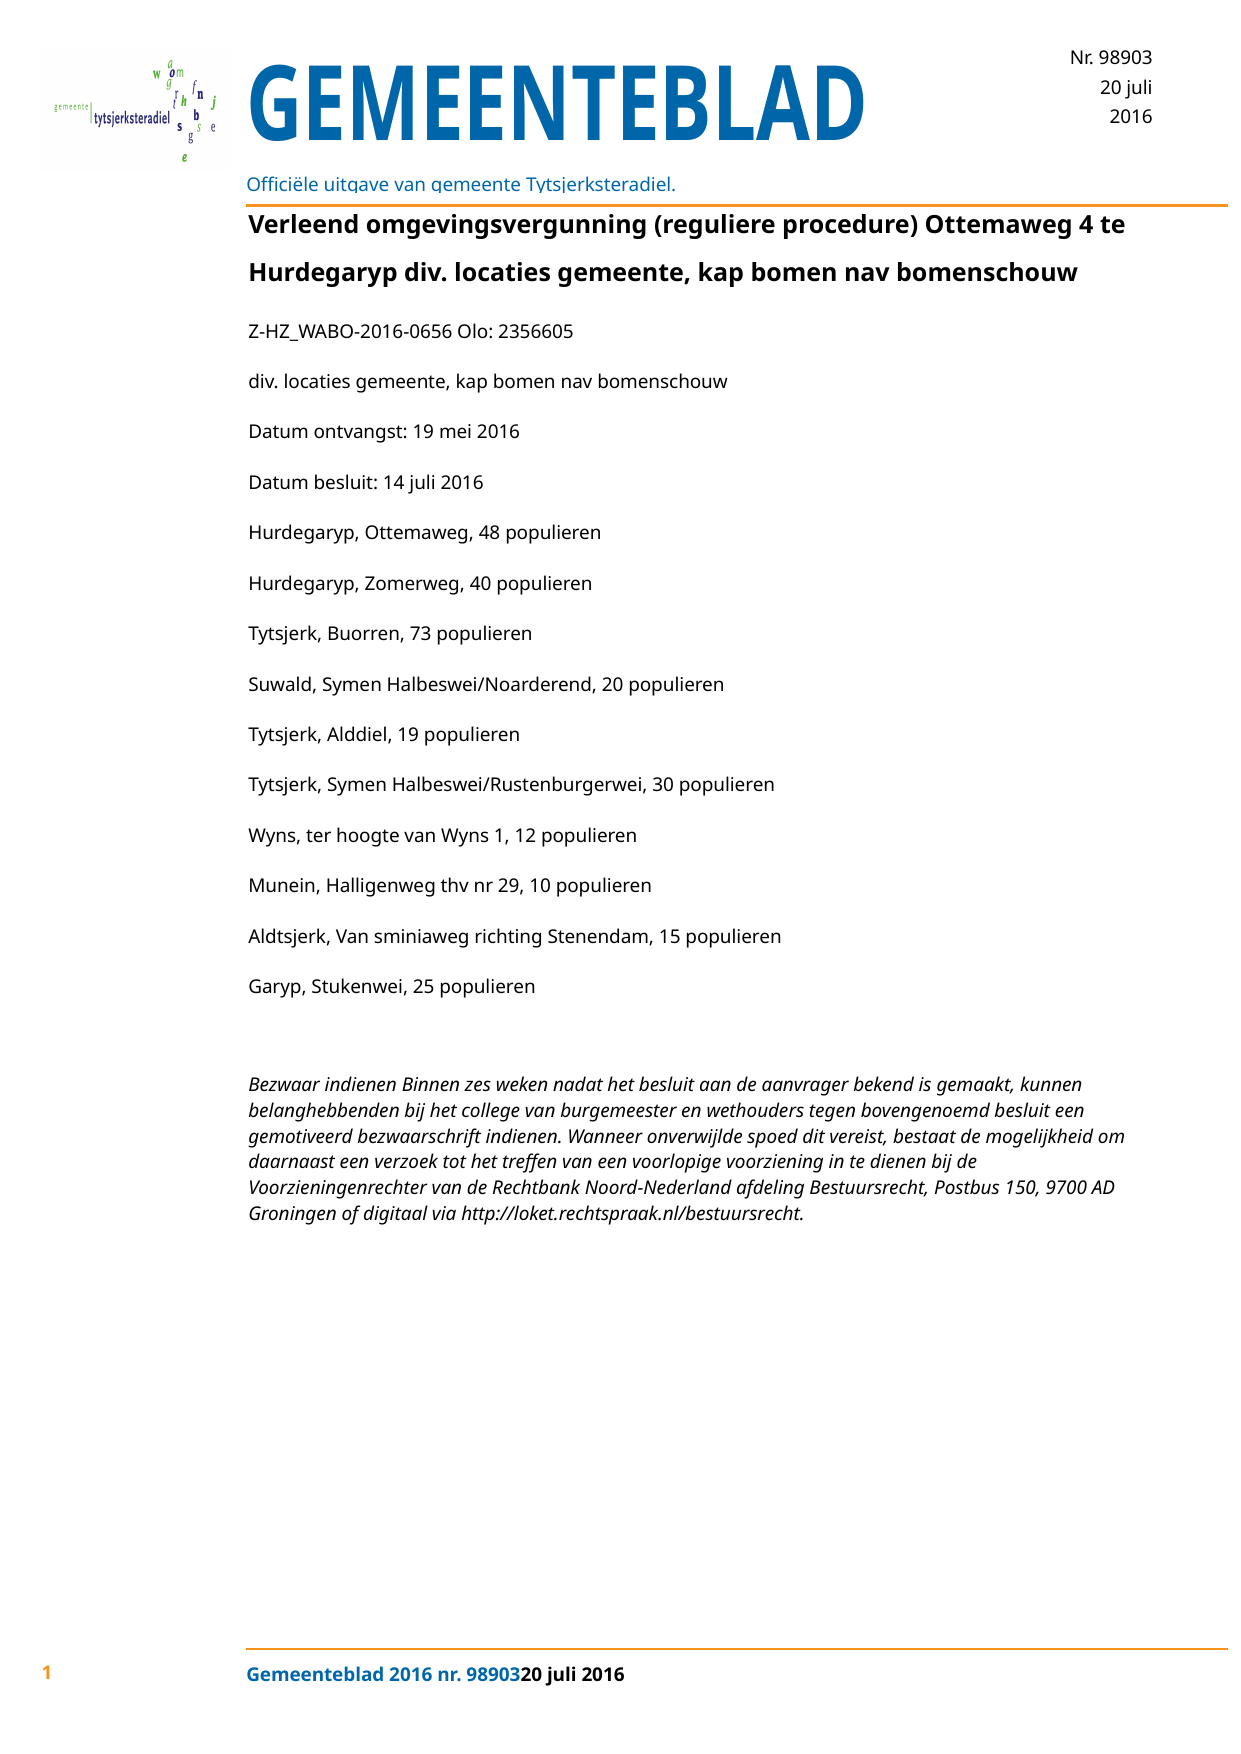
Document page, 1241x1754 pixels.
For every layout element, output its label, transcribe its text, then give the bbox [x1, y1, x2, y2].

text div. locaties gemeente, kap bomen nav bomenschouw [248, 368, 1152, 394]
text Garyp, Stukenwei, 25 populieren [248, 973, 1152, 999]
text Verleend omgevingsvergunning (reguliere procedure) Ottemaweg 4 te Hurdegaryp div. locaties gemeente, kap bomen nav bomenschouw [248, 207, 1152, 288]
text Tytsjerk, Buorren, 73 populieren [248, 620, 1152, 646]
text Munein, Halligenweg thv nr 29, 10 populieren [248, 872, 1152, 898]
text Z-HZ_WABO-2016-0656 Olo: 2356605 [248, 318, 1152, 344]
text Datum besluit: 14 juli 2016 [248, 469, 1152, 495]
text Tytsjerk, Alddiel, 19 populieren [248, 721, 1152, 747]
text Datum ontvangst: 19 mei 2016 [248, 419, 1152, 444]
picture [41, 47, 231, 172]
text Wyns, ter hoogte van Wyns 1, 12 populieren [248, 822, 1152, 848]
text Suwald, Symen Halbeswei/Noarderend, 20 populieren [248, 671, 1152, 697]
text Bezwaar indienen Binnen zes weken nadat het besluit aan de aanvrager bekend is gemaakt, kunnen belanghebbenden bij het college van burgemeester en wethouders tegen bovengenoemd besluit een gemotiveerd bezwaarschrift indienen. Wanneer onverwijlde spoed dit vereist, bestaat de mogelijkheid om daarnaast een verzoek tot het treffen van een voorlopige voorziening in te dienen bij de Voorzieningenrechter van de Rechtbank Noord-Nederland afdeling Bestuursrecht, Postbus 150, 9700 AD Groningen of digitaal via http://loket.rechtspraak.nl/bestuursrecht. [248, 1072, 1152, 1226]
text Aldtsjerk, Van sminiaweg richting Stenendam, 15 populieren [248, 923, 1152, 949]
text Hurdegaryp, Zomerweg, 40 populieren [248, 570, 1152, 596]
text Tytsjerk, Symen Halbeswei/Rustenburgerwei, 30 populieren [248, 772, 1152, 797]
text Hurdegaryp, Ottemaweg, 48 populieren [248, 519, 1152, 545]
